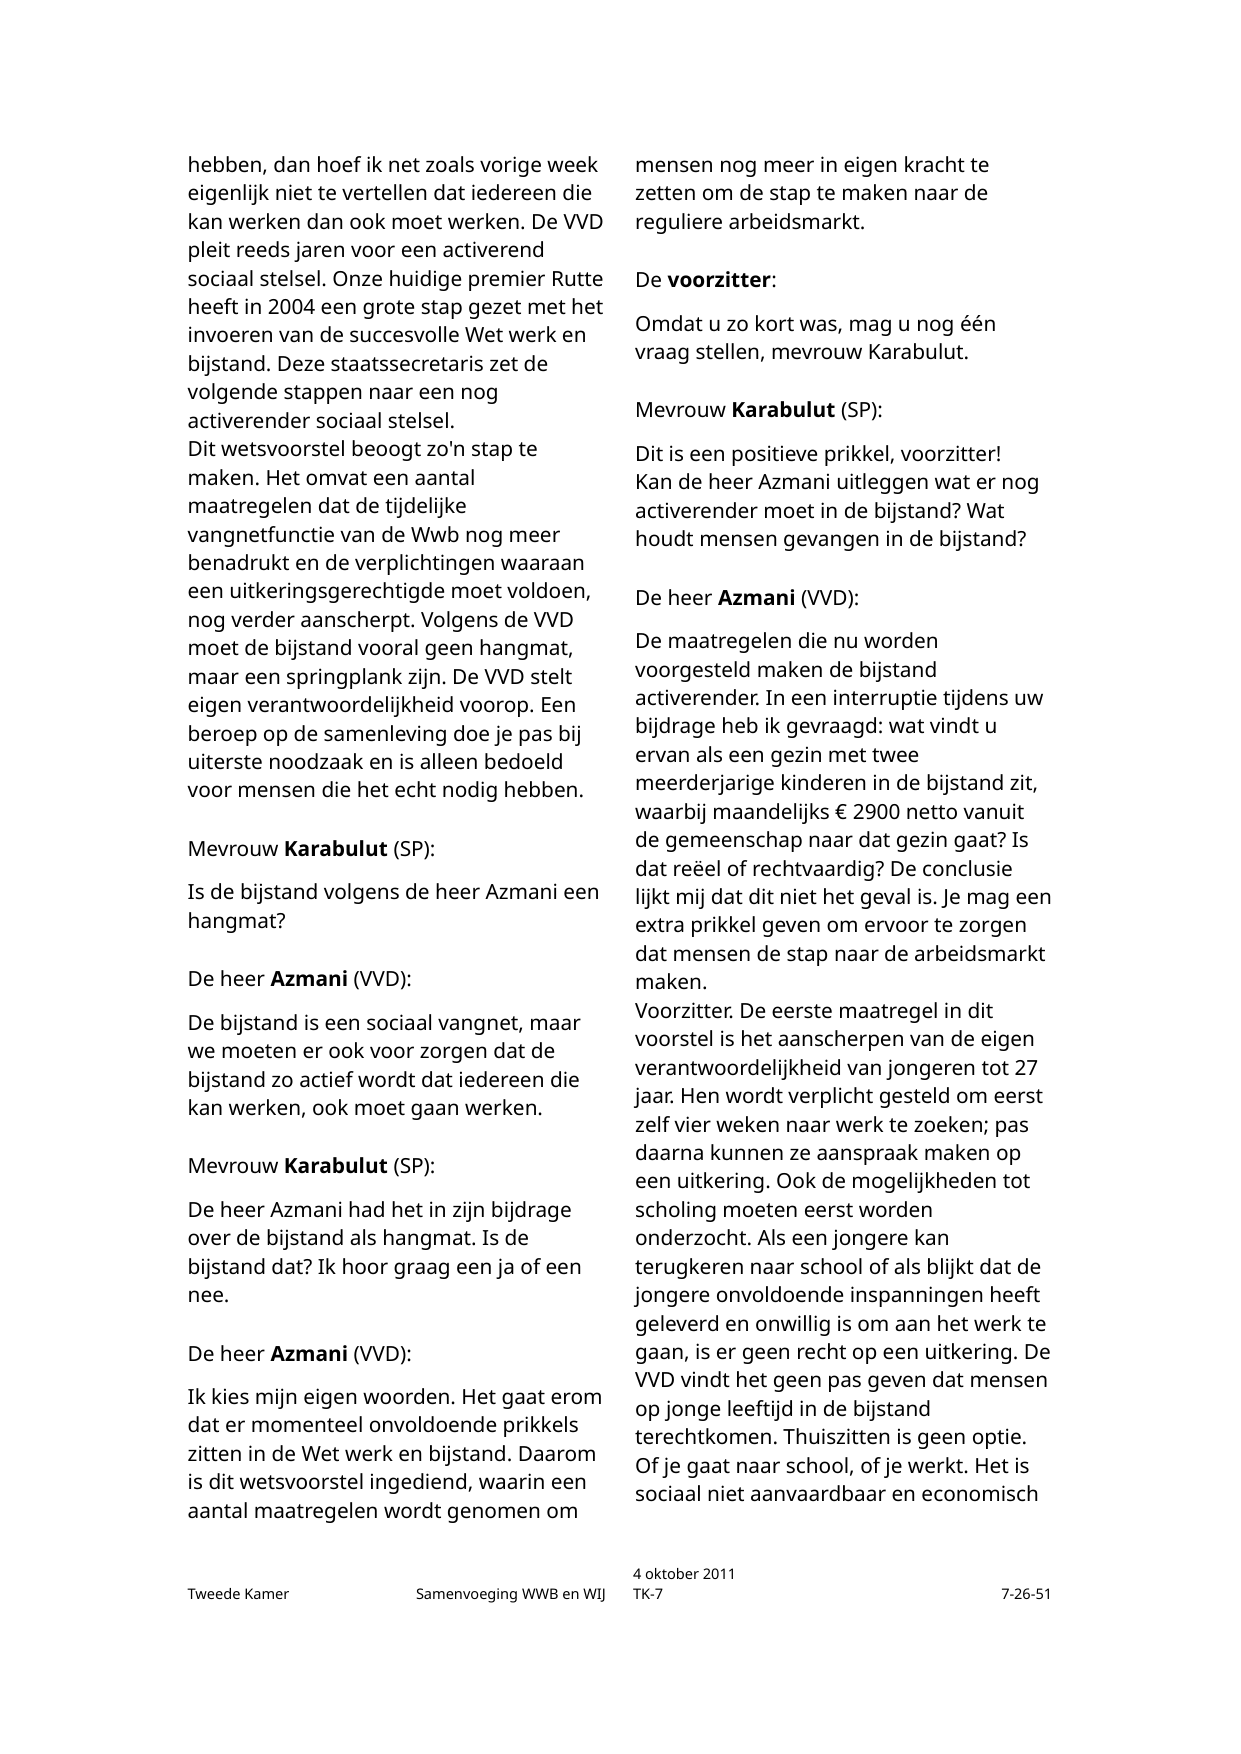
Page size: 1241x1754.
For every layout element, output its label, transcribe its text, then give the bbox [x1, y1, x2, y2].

text Mevrouw Karabulut (SP): [635, 396, 1053, 424]
text De heer Azmani (VVD): [187, 1339, 605, 1367]
text De heer Azmani (VVD): [635, 583, 1053, 611]
text Dit is een positieve prikkel, voorzitter! [635, 439, 1053, 467]
text Mevrouw Karabulut (SP): [187, 834, 605, 862]
text De heer Azmani had het in zijn bijdrage over de bijstand als hangmat. Is de bijstand dat? Ik hoor graag een ja of een nee. [187, 1195, 605, 1309]
text hebben, dan hoef ik net zoals vorige week eigenlijk niet te vertellen dat iedereen die kan werken dan ook moet werken. De VVD pleit reeds jaren voor een activerend sociaal stelsel. Onze huidige premier Rutte heeft in 2004 een grote stap gezet met het invoeren van de succesvolle Wet werk en bijstand. Deze staatssecretaris zet de volgende stappen naar een nog activerender sociaal stelsel. [187, 150, 605, 434]
text De maatregelen die nu worden voorgesteld maken de bijstand activerender. In een interruptie tijdens uw bijdrage heb ik gevraagd: wat vindt u ervan als een gezin met twee meerderjarige kinderen in de bijstand zit, waarbij maandelijks € 2900 netto vanuit de gemeenschap naar dat gezin gaat? Is dat reëel of rechtvaardig? De conclusie lijkt mij dat dit niet het geval is. Je mag een extra prikkel geven om ervoor te zorgen dat mensen de stap naar de arbeidsmarkt maken. [635, 626, 1053, 996]
text Kan de heer Azmani uitleggen wat er nog activerender moet in de bijstand? Wat houdt mensen gevangen in de bijstand? [635, 467, 1053, 553]
text Mevrouw Karabulut (SP): [187, 1152, 605, 1180]
text De bijstand is een sociaal vangnet, maar we moeten er ook voor zorgen dat de bijstand zo actief wordt dat iedereen die kan werken, ook moet gaan werken. [187, 1008, 605, 1122]
text Voorzitter. De eerste maatregel in dit voorstel is het aanscherpen van de eigen verantwoordelijkheid van jongeren tot 27 jaar. Hen wordt verplicht gesteld om eerst zelf vier weken naar werk te zoeken; pas daarna kunnen ze aanspraak maken op een uitkering. Ook de mogelijkheden tot scholing moeten eerst worden onderzocht. Als een jongere kan terugkeren naar school of als blijkt dat de jongere onvoldoende inspanningen heeft geleverd en onwillig is om aan het werk te gaan, is er geen recht op een uitkering. De VVD vindt het geen pas geven dat mensen op jonge leeftijd in de bijstand terechtkomen. Thuiszitten is geen optie. Of je gaat naar school, of je werkt. Het is sociaal niet aanvaardbaar en economisch [635, 996, 1053, 1508]
text De heer Azmani (VVD): [187, 964, 605, 993]
text De voorzitter: [635, 265, 1053, 294]
text Ik kies mijn eigen woorden. Het gaat erom dat er momenteel onvoldoende prikkels zitten in de Wet werk en bijstand. Daarom is dit wetsvoorstel ingediend, waarin een aantal maatregelen wordt genomen om [187, 1382, 605, 1524]
text Dit wetsvoorstel beoogt zo'n stap te maken. Het omvat een aantal maatregelen dat de tijdelijke vangnetfunctie van de Wwb nog meer benadrukt en de verplichtingen waaraan een uitkeringsgerechtigde moet voldoen, nog verder aanscherpt. Volgens de VVD moet de bijstand vooral geen hangmat, maar een springplank zijn. De VVD stelt eigen verantwoordelijkheid voorop. Een beroep op de samenleving doe je pas bij uiterste noodzaak en is alleen bedoeld voor mensen die het echt nodig hebben. [187, 434, 605, 804]
text Is de bijstand volgens de heer Azmani een hangmat? [187, 877, 605, 934]
text Omdat u zo kort was, mag u nog één vraag stellen, mevrouw Karabulut. [635, 309, 1053, 366]
text mensen nog meer in eigen kracht te zetten om de stap te maken naar de reguliere arbeidsmarkt. [635, 150, 1053, 235]
